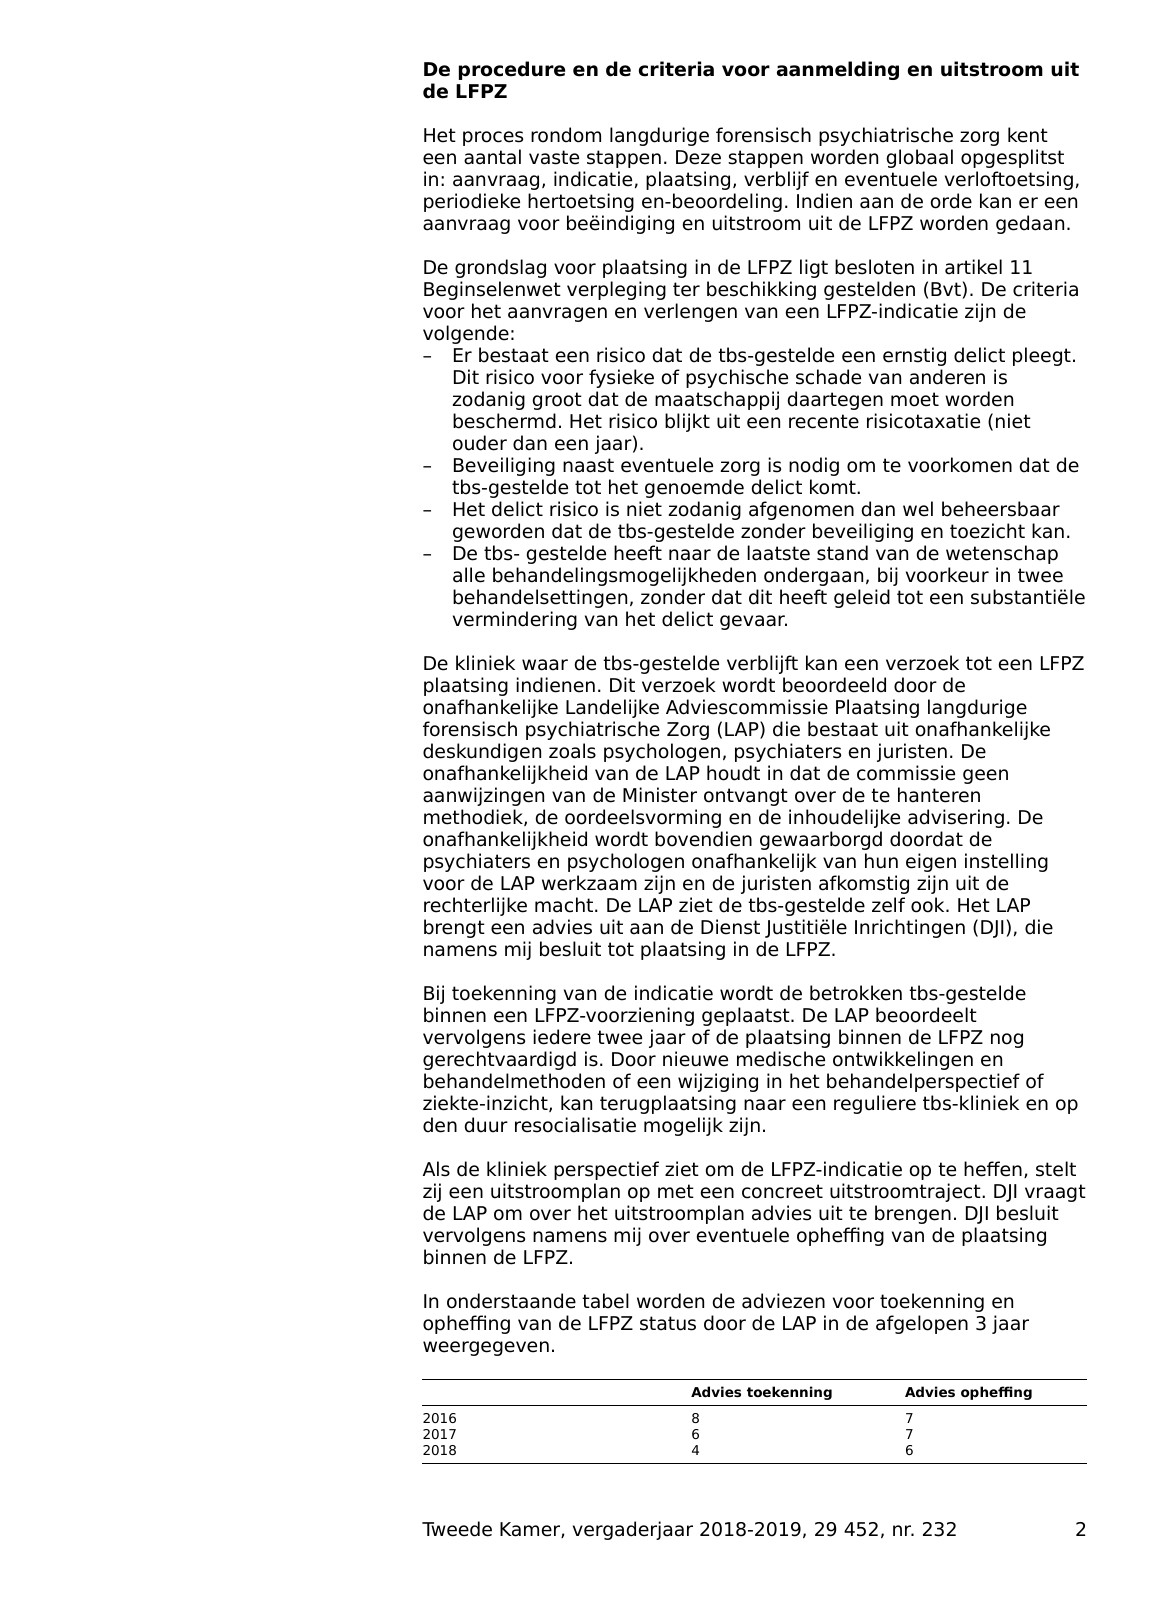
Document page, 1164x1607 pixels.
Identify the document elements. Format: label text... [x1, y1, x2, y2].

table_cell 2017 [422, 1427, 685, 1442]
text De grondslag voor plaatsing in de LFPZ ligt besloten in artikel 11 Beginselenwet verpleging ter beschikking gestelden (Bvt). De criteria voor het aanvragen en verlengen van een LFPZ-indicatie zijn de volgende: [422, 257, 1087, 345]
text Als de kliniek perspectief ziet om de LFPZ-indicatie op te heffen, stelt zij een uitstroomplan op met een concreet uitstroomtraject. DJI vraagt de LAP om over het uitstroomplan advies uit te brengen. DJI besluit vervolgens namens mij over eventuele opheffing van de plaatsing binnen de LFPZ. [422, 1159, 1087, 1269]
table_cell 4 [685, 1442, 899, 1463]
table_cell 2018 [422, 1442, 685, 1463]
text Bij toekenning van de indicatie wordt de betrokken tbs-gestelde binnen een LFPZ-voorziening geplaatst. De LAP beoordeelt vervolgens iedere twee jaar of de plaatsing binnen de LFPZ nog gerechtvaardigd is. Door nieuwe medische ontwikkelingen en behandelmethoden of een wijziging in het behandelperspectief of ziekte-inzicht, kan terugplaatsing naar een reguliere tbs-kliniek en op den duur resocialisatie mogelijk zijn. [422, 983, 1087, 1137]
table_cell 2016 [422, 1406, 685, 1427]
table_cell 7 [899, 1406, 1087, 1427]
text – Beveiliging naast eventuele zorg is nodig om te voorkomen dat de tbs-gestelde tot het genoemde delict komt. [422, 455, 1087, 499]
table_header Advies opheffing [899, 1380, 1087, 1405]
table_cell 6 [685, 1427, 899, 1442]
table_cell 7 [899, 1427, 1087, 1442]
text In onderstaande tabel worden de adviezen voor toekenning en opheffing van de LFPZ status door de LAP in de afgelopen 3 jaar weergegeven. [422, 1291, 1087, 1357]
table_header [422, 1380, 685, 1405]
text Het proces rondom langdurige forensisch psychiatrische zorg kent een aantal vaste stappen. Deze stappen worden globaal opgesplitst in: aanvraag, indicatie, plaatsing, verblijf en eventuele verloftoetsing, periodieke hertoetsing en-beoordeling. Indien aan de orde kan er een aanvraag voor beëindiging en uitstroom uit de LFPZ worden gedaan. [422, 125, 1087, 235]
text – Het delict risico is niet zodanig afgenomen dan wel beheersbaar geworden dat de tbs-gestelde zonder beveiliging en toezicht kan. [422, 499, 1087, 543]
text – Er bestaat een risico dat de tbs-gestelde een ernstig delict pleegt. Dit risico voor fysieke of psychische schade van anderen is zodanig groot dat de maatschappij daartegen moet worden beschermd. Het risico blijkt uit een recente risicotaxatie (niet ouder dan een jaar). [422, 345, 1087, 455]
table_cell 6 [899, 1442, 1087, 1463]
table_cell 8 [685, 1406, 899, 1427]
table_header Advies toekenning [685, 1380, 899, 1405]
text – De tbs- gestelde heeft naar de laatste stand van de wetenschap alle behandelingsmogelijkheden ondergaan, bij voorkeur in twee behandelsettingen, zonder dat dit heeft geleid tot een substantiële vermindering van het delict gevaar. [422, 543, 1087, 631]
text De kliniek waar de tbs-gestelde verblijft kan een verzoek tot een LFPZ plaatsing indienen. Dit verzoek wordt beoordeeld door de onafhankelijke Landelijke Adviescommissie Plaatsing langdurige forensisch psychiatrische Zorg (LAP) die bestaat uit onafhankelijke deskundigen zoals psychologen, psychiaters en juristen. De onafhankelijkheid van de LAP houdt in dat de commissie geen aanwijzingen van de Minister ontvangt over de te hanteren methodiek, de oordeelsvorming en de inhoudelijke advisering. De onafhankelijkheid wordt bovendien gewaarborgd doordat de psychiaters en psychologen onafhankelijk van hun eigen instelling voor de LAP werkzaam zijn en de juristen afkomstig zijn uit de rechterlijke macht. De LAP ziet de tbs-gestelde zelf ook. Het LAP brengt een advies uit aan de Dienst Justitiële Inrichtingen (DJI), die namens mij besluit tot plaatsing in de LFPZ. [422, 653, 1087, 961]
subtitle De procedure en de criteria voor aanmelding en uitstroom uit de LFPZ [422, 59, 1087, 103]
